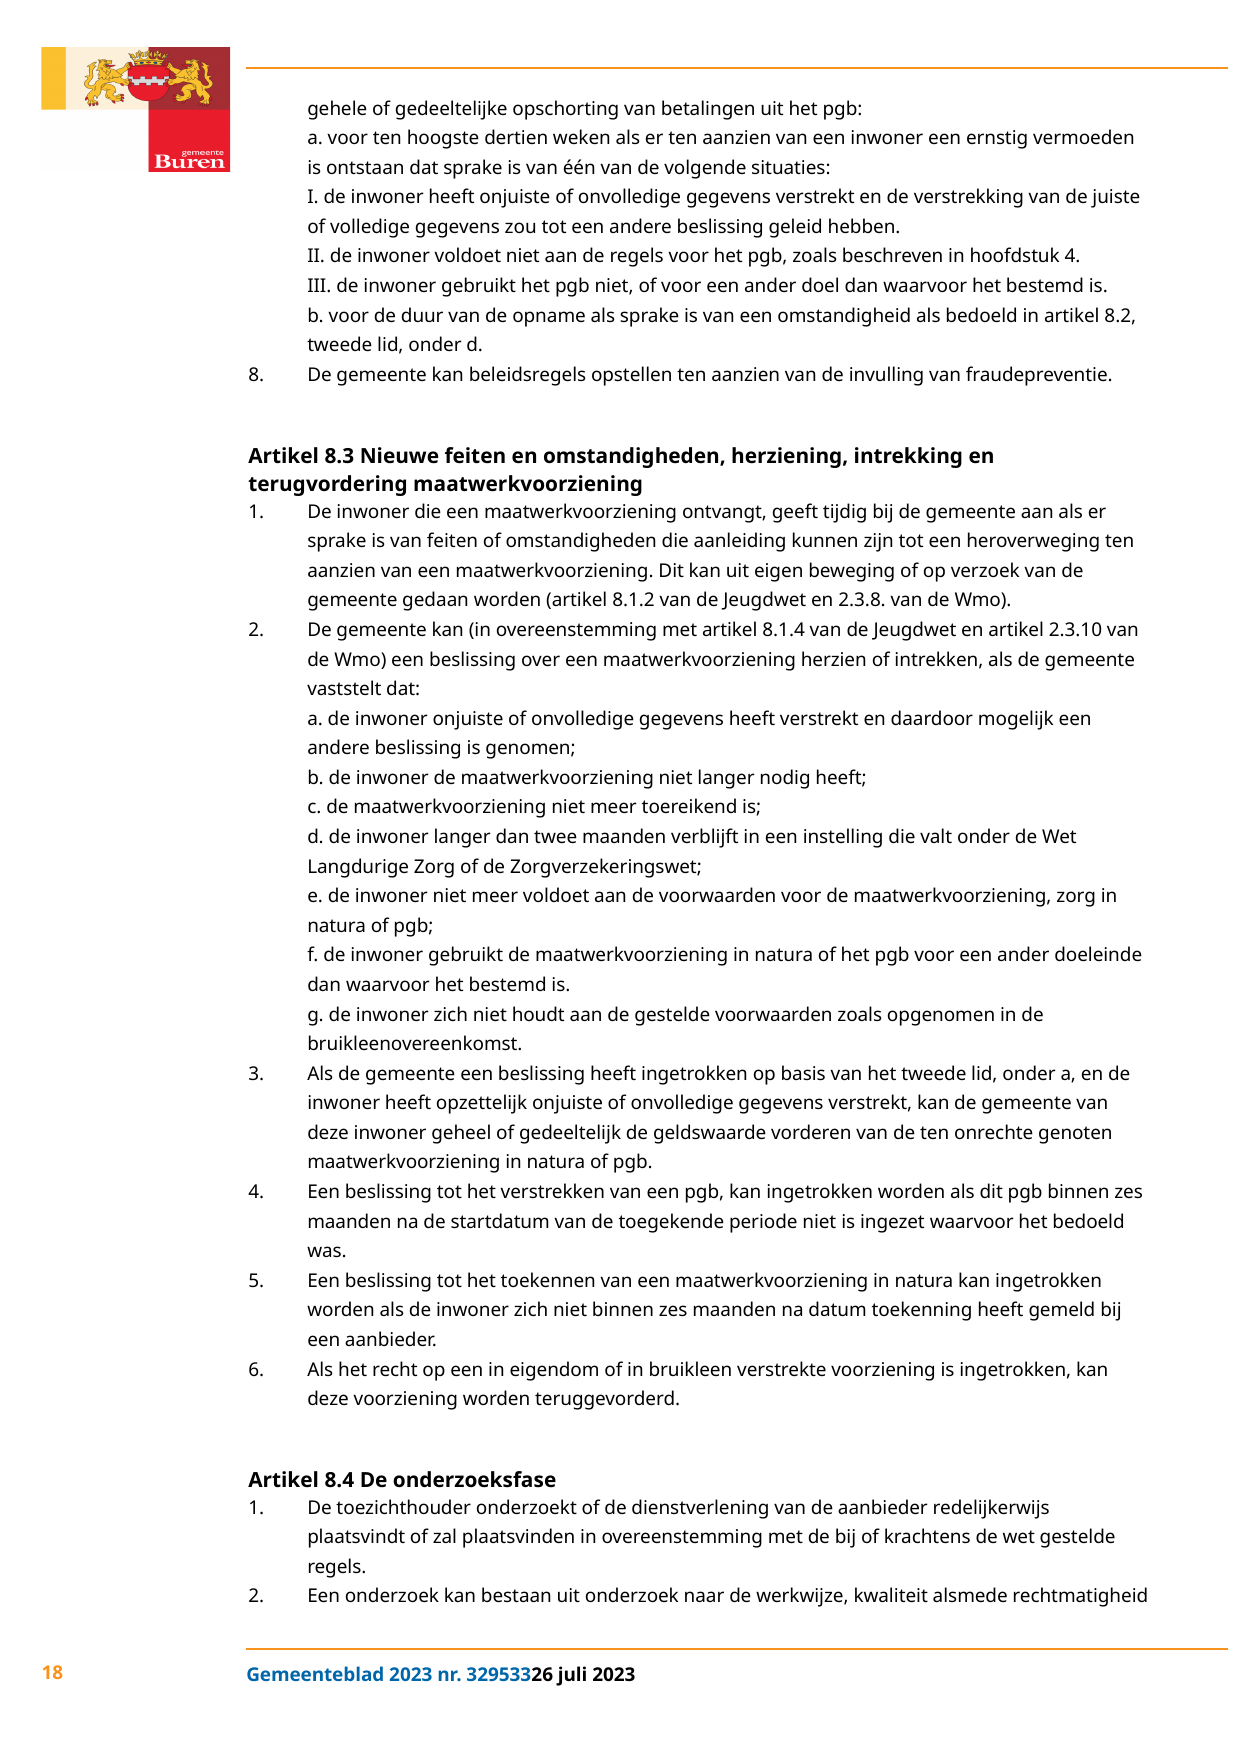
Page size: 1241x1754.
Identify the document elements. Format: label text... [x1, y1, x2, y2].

list III. de inwoner gebruikt het pgb niet, of voor een ander doel dan waarvoor het bestemd is. [248, 272, 1152, 298]
text Artikel 8.4 De onderzoeksfase [248, 1465, 1152, 1494]
list II. de inwoner voldoet niet aan de regels voor het pgb, zoals beschreven in hoofdstuk 4. [248, 243, 1152, 268]
list Als het recht op een in eigendom of in bruikleen verstrekte voorziening is ingetrokken, kan deze voorziening worden teruggevorderd. [248, 1356, 1152, 1411]
list De gemeente kan (in overeenstemming met artikel 8.1.4 van de Jeugdwet en artikel 2.3.10 van de Wmo) een beslissing over een maatwerkvoorziening herzien of intrekken, als de gemeente vaststelt dat: [248, 616, 1152, 701]
list c. de maatwerkvoorziening niet meer toereikend is; [248, 794, 1152, 819]
list De toezichthouder onderzoekt of de dienstverlening van de aanbieder redelijkerwijs plaatsvindt of zal plaatsvinden in overeenstemming met de bij of krachtens de wet gestelde regels. [248, 1494, 1152, 1579]
list Een onderzoek kan bestaan uit onderzoek naar de werkwijze, kwaliteit alsmede rechtmatigheid [248, 1583, 1152, 1608]
list I. de inwoner heeft onjuiste of onvolledige gegevens verstrekt en de verstrekking van de juiste of volledige gegevens zou tot een andere beslissing geleid hebben. [248, 183, 1152, 239]
picture [41, 47, 231, 172]
list Een beslissing tot het toekennen van een maatwerkvoorziening in natura kan ingetrokken worden als de inwoner zich niet binnen zes maanden na datum toekenning heeft gemeld bij een aanbieder. [248, 1267, 1152, 1352]
list Als de gemeente een beslissing heeft ingetrokken op basis van het tweede lid, onder a, en de inwoner heeft opzettelijk onjuiste of onvolledige gegevens verstrekt, kan de gemeente van deze inwoner geheel of gedeeltelijk de geldswaarde vorderen van de ten onrechte genoten maatwerkvoorziening in natura of pgb. [248, 1060, 1152, 1174]
text Artikel 8.3 Nieuwe feiten en omstandigheden, herziening, intrekking en terugvordering maatwerkvoorziening [248, 441, 1152, 498]
list f. de inwoner gebruikt de maatwerkvoorziening in natura of het pgb voor een ander doeleinde dan waarvoor het bestemd is. [248, 942, 1152, 997]
list e. de inwoner niet meer voldoet aan de voorwaarden voor de maatwerkvoorziening, zorg in natura of pgb; [248, 882, 1152, 938]
list gehele of gedeeltelijke opschorting van betalingen uit het pgb: [248, 95, 1152, 121]
list g. de inwoner zich niet houdt aan de gestelde voorwaarden zoals opgenomen in de bruikleenovereenkomst. [248, 1001, 1152, 1056]
list De gemeente kan beleidsregels opstellen ten aanzien van de invulling van fraudepreventie. [248, 361, 1152, 387]
list Een beslissing tot het verstrekken van een pgb, kan ingetrokken worden als dit pgb binnen zes maanden na de startdatum van de toegekende periode niet is ingezet waarvoor het bedoeld was. [248, 1178, 1152, 1263]
list a. voor ten hoogste dertien weken als er ten aanzien van een inwoner een ernstig vermoeden is ontstaan dat sprake is van één van de volgende situaties: [248, 124, 1152, 180]
list b. voor de duur van de opname als sprake is van een omstandigheid als bedoeld in artikel 8.2, tweede lid, onder d. [248, 302, 1152, 357]
list d. de inwoner langer dan twee maanden verblijft in een instelling die valt onder de Wet Langdurige Zorg of de Zorgverzekeringswet; [248, 823, 1152, 879]
list De inwoner die een maatwerkvoorziening ontvangt, geeft tijdig bij de gemeente aan als er sprake is van feiten of omstandigheden die aanleiding kunnen zijn tot een heroverweging ten aanzien van een maatwerkvoorziening. Dit kan uit eigen beweging of op verzoek van de gemeente gedaan worden (artikel 8.1.2 van de Jeugdwet en 2.3.8. van de Wmo). [248, 498, 1152, 612]
list b. de inwoner de maatwerkvoorziening niet langer nodig heeft; [248, 764, 1152, 790]
list a. de inwoner onjuiste of onvolledige gegevens heeft verstrekt en daardoor mogelijk een andere beslissing is genomen; [248, 705, 1152, 760]
